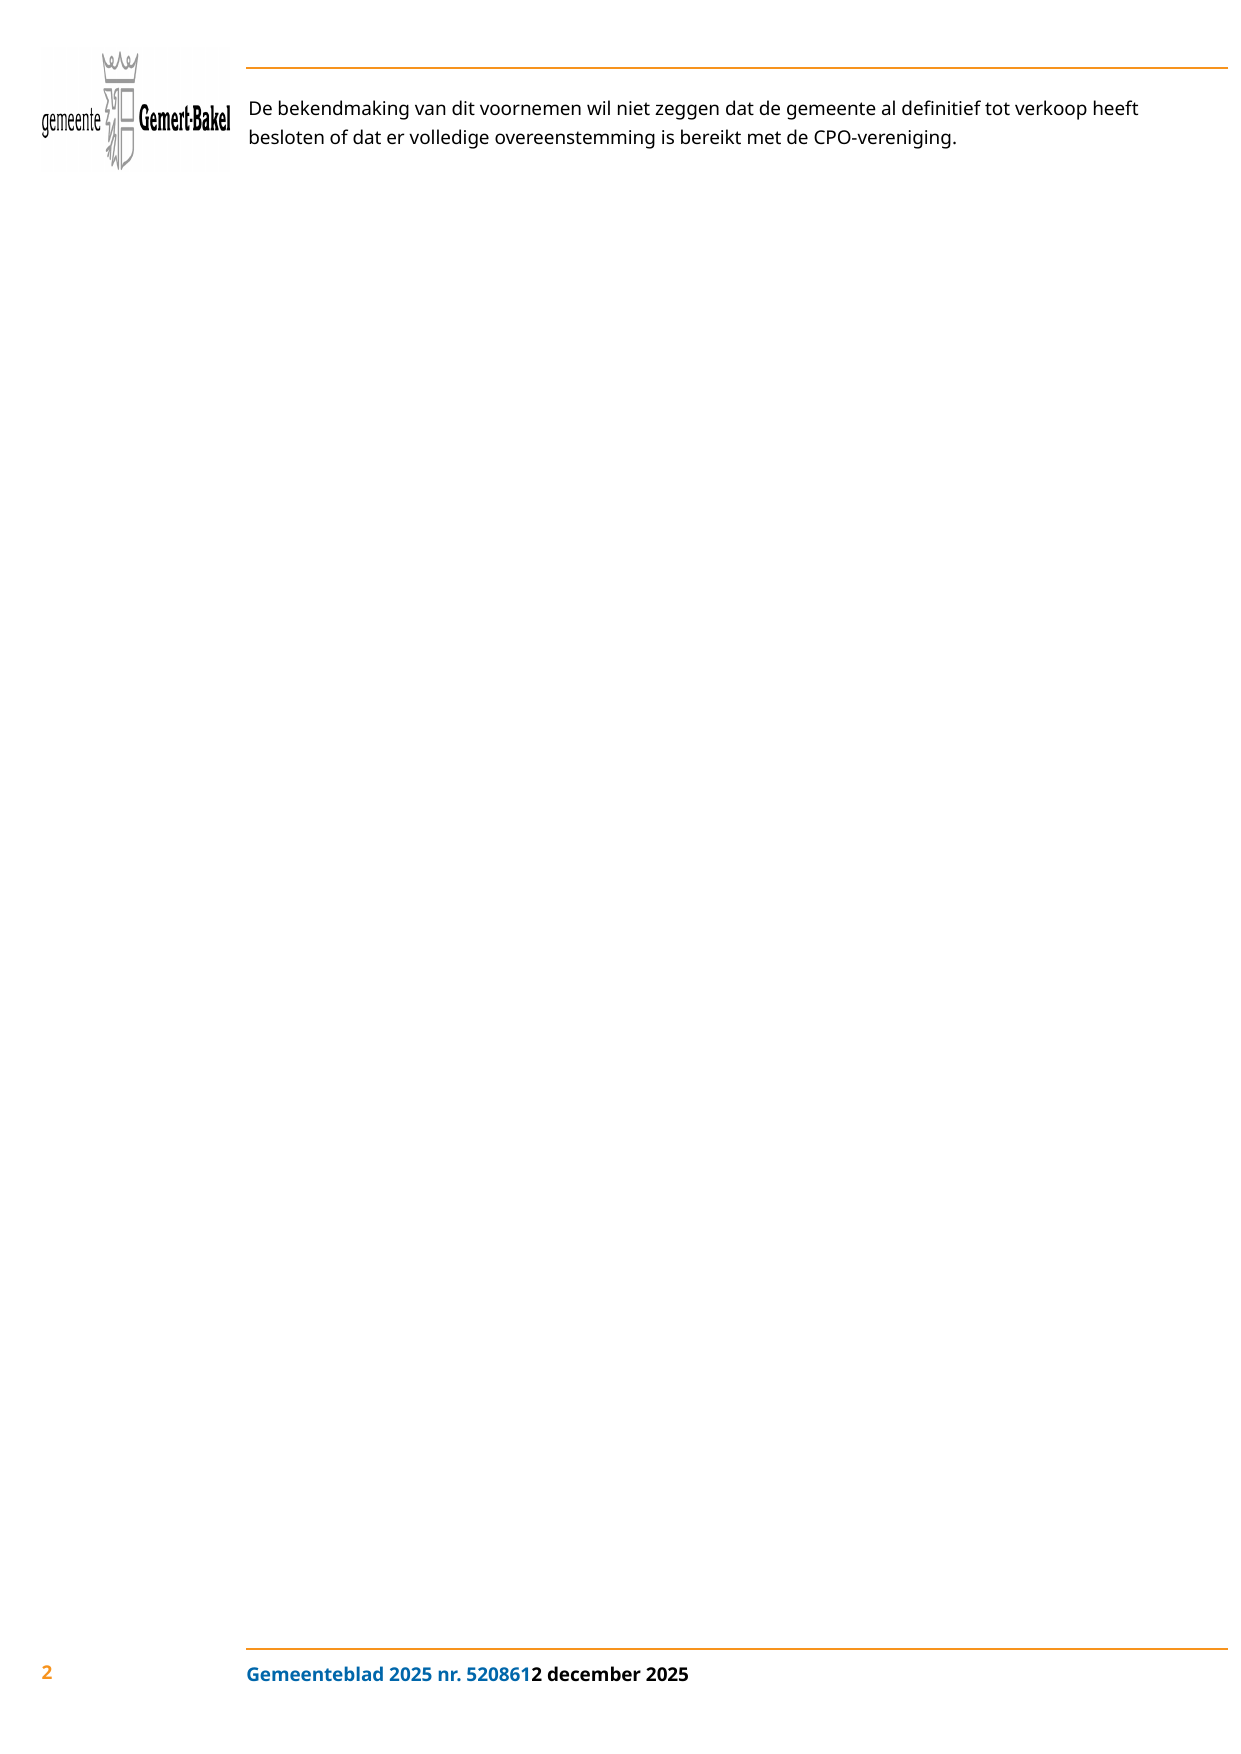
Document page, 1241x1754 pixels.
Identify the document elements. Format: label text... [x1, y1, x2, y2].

text De bekendmaking van dit voornemen wil niet zeggen dat de gemeente al definitief tot verkoop heeft besloten of dat er volledige overeenstemming is bereikt met de CPO-vereniging. [248, 95, 1152, 150]
picture [41, 47, 231, 172]
